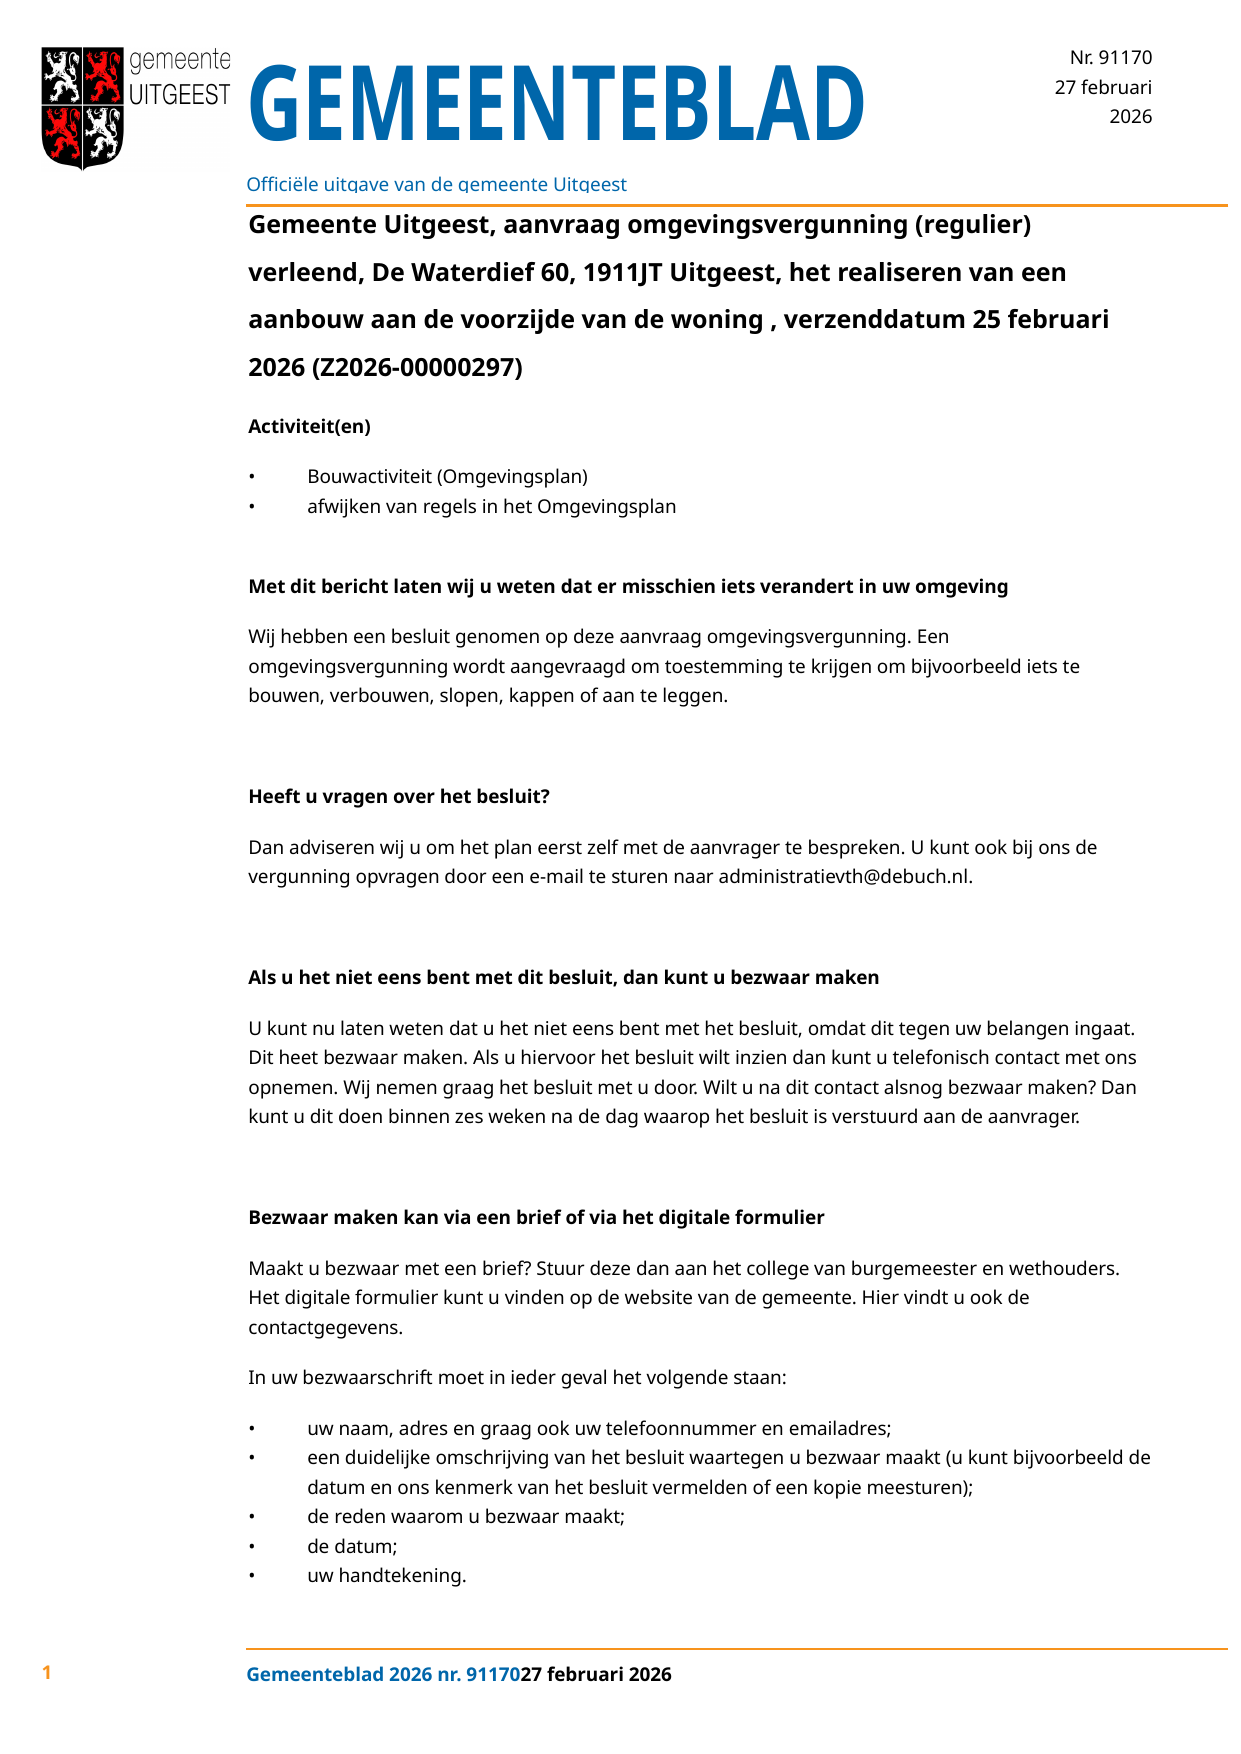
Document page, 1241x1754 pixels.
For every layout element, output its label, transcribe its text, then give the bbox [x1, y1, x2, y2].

text Gemeente Uitgeest, aanvraag omgevingsvergunning (regulier) verleend, De Waterdief 60, 1911JT Uitgeest, het realiseren van een aanbouw aan de voorzijde van de woning , verzenddatum 25 februari 2026 (Z2026-00000297) [248, 207, 1152, 384]
list een duidelijke omschrijving van het besluit waartegen u bezwaar maakt (u kunt bijvoorbeeld de datum en ons kenmerk van het besluit vermelden of een kopie meesturen); [248, 1444, 1152, 1500]
text Activiteit(en) [248, 413, 1152, 439]
picture [41, 47, 231, 172]
text Als u het niet eens bent met dit besluit, dan kunt u bezwaar maken [248, 964, 1152, 990]
text Dan adviseren wij u om het plan eerst zelf met de aanvrager te bespreken. U kunt ook bij ons de vergunning opvragen door een e-mail te sturen naar administratievth@debuch.nl. [248, 834, 1152, 889]
text Met dit bericht laten wij u weten dat er misschien iets verandert in uw omgeving [248, 573, 1152, 599]
text Bezwaar maken kan via een brief of via het digitale formulier [248, 1204, 1152, 1230]
list afwijken van regels in het Omgevingsplan [248, 493, 1152, 519]
list Bouwactiviteit (Omgevingsplan) [248, 463, 1152, 489]
list uw naam, adres en graag ook uw telefoonnummer en emailadres; [248, 1415, 1152, 1441]
text Heeft u vragen over het besluit? [248, 783, 1152, 809]
text Wij hebben een besluit genomen op deze aanvraag omgevingsvergunning. Een omgevingsvergunning wordt aangevraagd om toestemming te krijgen om bijvoorbeeld iets te bouwen, verbouwen, slopen, kappen of aan te leggen. [248, 623, 1152, 708]
text Maakt u bezwaar met een brief? Stuur deze dan aan het college van burgemeester en wethouders. Het digitale formulier kunt u vinden op de website van de gemeente. Hier vindt u ook de contactgegevens. [248, 1255, 1152, 1340]
list uw handtekening. [248, 1563, 1152, 1588]
text In uw bezwaarschrift moet in ieder geval het volgende staan: [248, 1364, 1152, 1390]
list de reden waarom u bezwaar maakt; [248, 1503, 1152, 1529]
list de datum; [248, 1533, 1152, 1559]
text U kunt nu laten weten dat u het niet eens bent met het besluit, omdat dit tegen uw belangen ingaat. Dit heet bezwaar maken. Als u hiervoor het besluit wilt inzien dan kunt u telefonisch contact met ons opnemen. Wij nemen graag het besluit met u door. Wilt u na dit contact alsnog bezwaar maken? Dan kunt u dit doen binnen zes weken na de dag waarop het besluit is verstuurd aan de aanvrager. [248, 1015, 1152, 1129]
